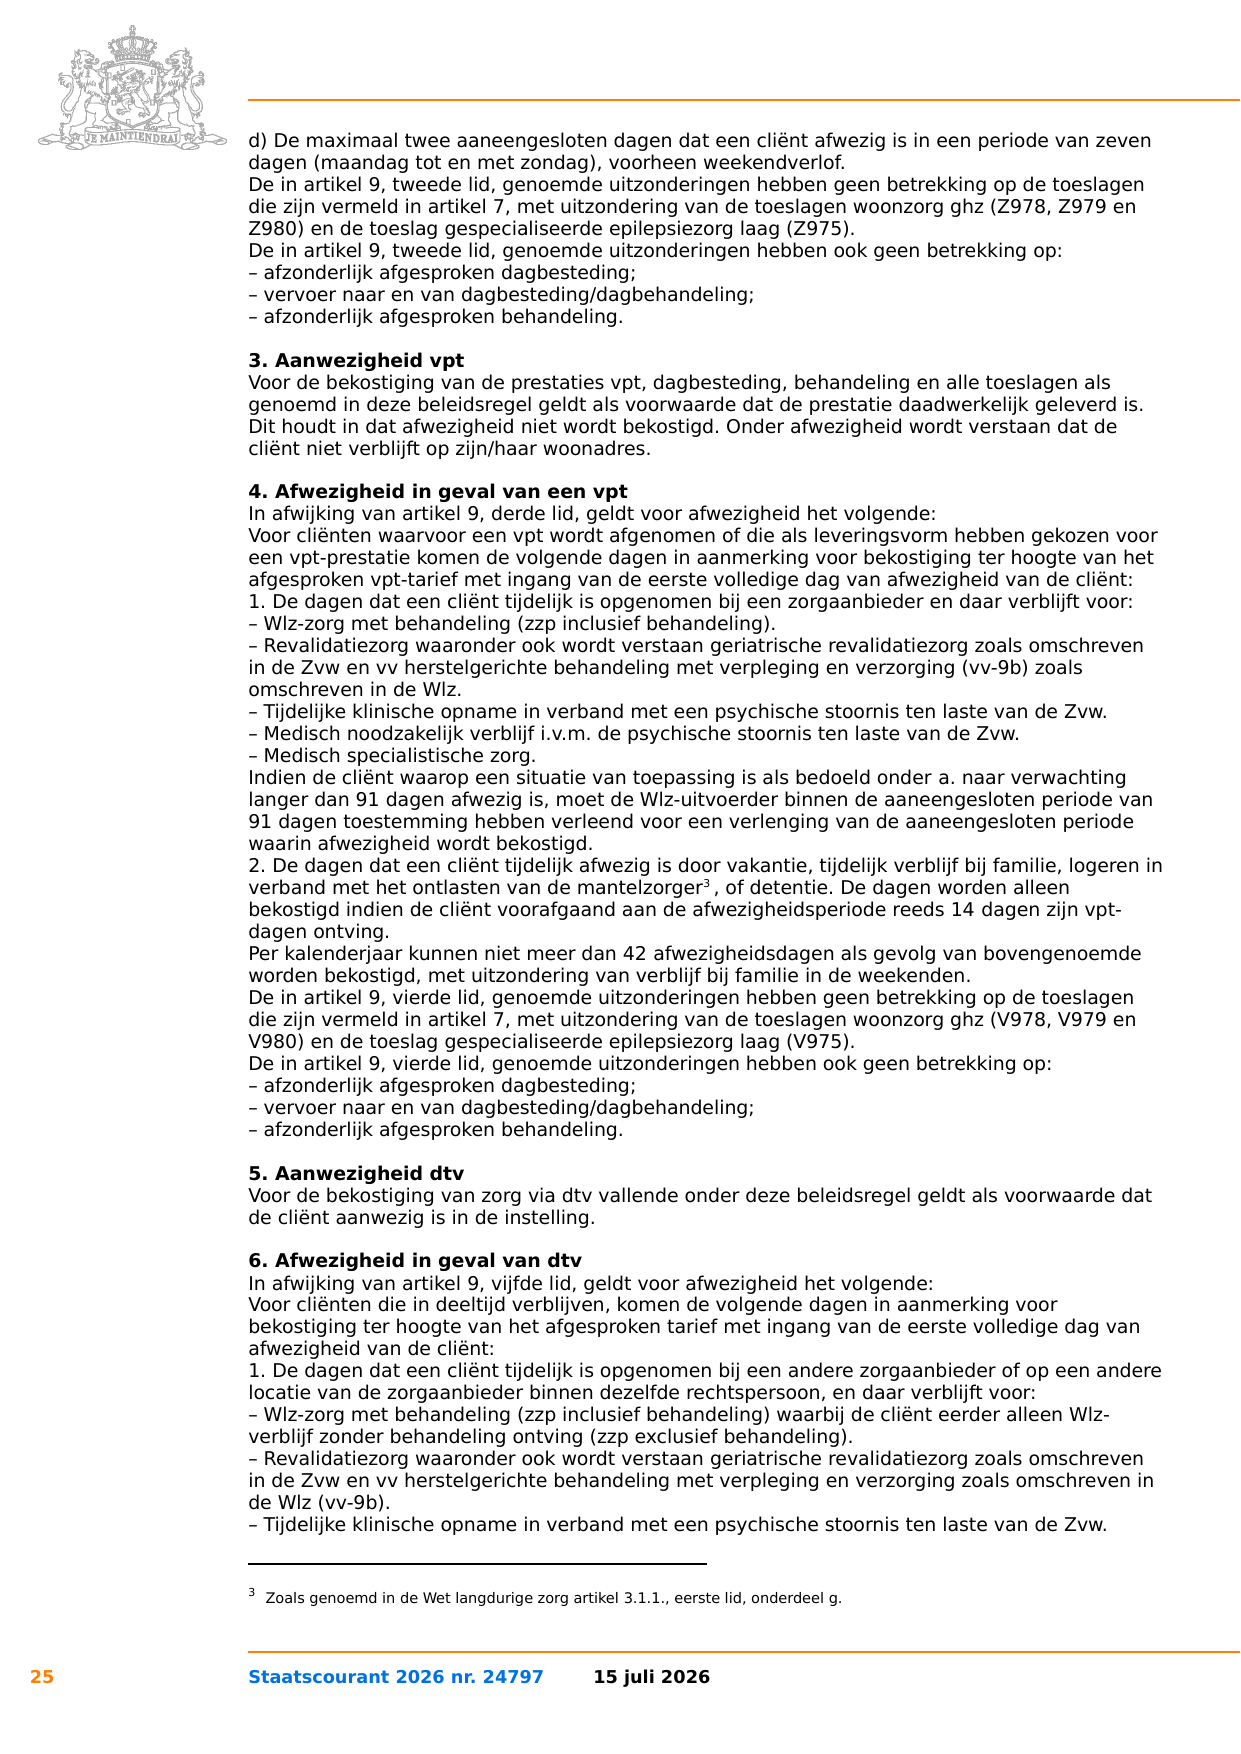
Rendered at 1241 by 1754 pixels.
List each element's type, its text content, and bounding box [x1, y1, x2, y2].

text – Tijdelijke klinische opname in verband met een psychische stoornis ten laste van de Zvw. [248, 1514, 1163, 1536]
text De in artikel 9, vierde lid, genoemde uitzonderingen hebben ook geen betrekking op: [248, 1053, 1163, 1075]
text De in artikel 9, vierde lid, genoemde uitzonderingen hebben geen betrekking op de toeslagen die zijn vermeld in artikel 7, met uitzondering van de toeslagen woonzorg ghz (V978, V979 en V980) en de toeslag gespecialiseerde epilepsiezorg laag (V975). [248, 987, 1163, 1053]
text – afzonderlijk afgesproken behandeling. [248, 306, 1163, 328]
text Zoals genoemd in de Wet langdurige zorg artikel 3.1.1., eerste lid, onderdeel g. [248, 1586, 1163, 1608]
text Voor cliënten waarvoor een vpt wordt afgenomen of die als leveringsvorm hebben gekozen voor een vpt-prestatie komen de volgende dagen in aanmerking voor bekostiging ter hoogte van het afgesproken vpt-tarief met ingang van de eerste volledige dag van afwezigheid van de cliënt: [248, 525, 1163, 591]
text – Wlz-zorg met behandeling (zzp inclusief behandeling) waarbij de cliënt eerder alleen Wlz-verblijf zonder behandeling ontving (zzp exclusief behandeling). [248, 1404, 1163, 1448]
text 1. De dagen dat een cliënt tijdelijk is opgenomen bij een andere zorgaanbieder of op een andere locatie van de zorgaanbieder binnen dezelfde rechtspersoon, en daar verblijft voor: [248, 1360, 1163, 1404]
subtitle 6. Afwezigheid in geval van dtv [248, 1250, 1163, 1272]
text – Medisch specialistische zorg. [248, 745, 1163, 767]
text – vervoer naar en van dagbesteding/dagbehandeling; [248, 1097, 1163, 1119]
text 1. De dagen dat een cliënt tijdelijk is opgenomen bij een zorgaanbieder en daar verblijft voor: [248, 591, 1163, 613]
text Indien de cliënt waarop een situatie van toepassing is als bedoeld onder a. naar verwachting langer dan 91 dagen afwezig is, moet de Wlz-uitvoerder binnen de aaneengesloten periode van 91 dagen toestemming hebben verleend voor een verlenging van de aaneengesloten periode waarin afwezigheid wordt bekostigd. [248, 767, 1163, 855]
subtitle 5. Aanwezigheid dtv [248, 1163, 1163, 1184]
text – Revalidatiezorg waaronder ook wordt verstaan geriatrische revalidatiezorg zoals omschreven in de Zvw en vv herstelgerichte behandeling met verpleging en verzorging (vv-9b) zoals omschreven in de Wlz. [248, 635, 1163, 701]
text Voor cliënten die in deeltijd verblijven, komen de volgende dagen in aanmerking voor bekostiging ter hoogte van het afgesproken tarief met ingang van de eerste volledige dag van afwezigheid van de cliënt: [248, 1294, 1163, 1360]
picture [38, 25, 227, 150]
text d) De maximaal twee aaneengesloten dagen dat een cliënt afwezig is in een periode van zeven dagen (maandag tot en met zondag), voorheen weekendverlof. [248, 130, 1163, 174]
text – Wlz-zorg met behandeling (zzp inclusief behandeling). [248, 613, 1163, 635]
subtitle 4. Afwezigheid in geval van een vpt [248, 481, 1163, 503]
text – afzonderlijk afgesproken dagbesteding; [248, 1075, 1163, 1097]
text In afwijking van artikel 9, vijfde lid, geldt voor afwezigheid het volgende: [248, 1272, 1163, 1294]
text 2. De dagen dat een cliënt tijdelijk afwezig is door vakantie, tijdelijk verblijf bij familie, logeren in verband met het ontlasten van de mantelzorger, of detentie. De dagen worden alleen bekostigd indien de cliënt voorafgaand aan de afwezigheidsperiode reeds 14 dagen zijn vpt-dagen ontving. [248, 855, 1163, 943]
text In afwijking van artikel 9, derde lid, geldt voor afwezigheid het volgende: [248, 503, 1163, 525]
subtitle 3. Aanwezigheid vpt [248, 349, 1163, 372]
text Per kalenderjaar kunnen niet meer dan 42 afwezigheidsdagen als gevolg van bovengenoemde worden bekostigd, met uitzondering van verblijf bij familie in de weekenden. [248, 943, 1163, 987]
text – vervoer naar en van dagbesteding/dagbehandeling; [248, 284, 1163, 306]
text Voor de bekostiging van zorg via dtv vallende onder deze beleidsregel geldt als voorwaarde dat de cliënt aanwezig is in de instelling. [248, 1184, 1163, 1228]
text Voor de bekostiging van de prestaties vpt, dagbesteding, behandeling en alle toeslagen als genoemd in deze beleidsregel geldt als voorwaarde dat de prestatie daadwerkelijk geleverd is. Dit houdt in dat afwezigheid niet wordt bekostigd. Onder afwezigheid wordt verstaan dat de cliënt niet verblijft op zijn/haar woonadres. [248, 372, 1163, 459]
text – afzonderlijk afgesproken dagbesteding; [248, 262, 1163, 284]
text – Revalidatiezorg waaronder ook wordt verstaan geriatrische revalidatiezorg zoals omschreven in de Zvw en vv herstelgerichte behandeling met verpleging en verzorging zoals omschreven in de Wlz (vv-9b). [248, 1448, 1163, 1514]
text – Medisch noodzakelijk verblijf i.v.m. de psychische stoornis ten laste van de Zvw. [248, 723, 1163, 745]
text – Tijdelijke klinische opname in verband met een psychische stoornis ten laste van de Zvw. [248, 701, 1163, 723]
text De in artikel 9, tweede lid, genoemde uitzonderingen hebben ook geen betrekking op: [248, 240, 1163, 262]
text De in artikel 9, tweede lid, genoemde uitzonderingen hebben geen betrekking op de toeslagen die zijn vermeld in artikel 7, met uitzondering van de toeslagen woonzorg ghz (Z978, Z979 en Z980) en de toeslag gespecialiseerde epilepsiezorg laag (Z975). [248, 174, 1163, 240]
text – afzonderlijk afgesproken behandeling. [248, 1119, 1163, 1141]
